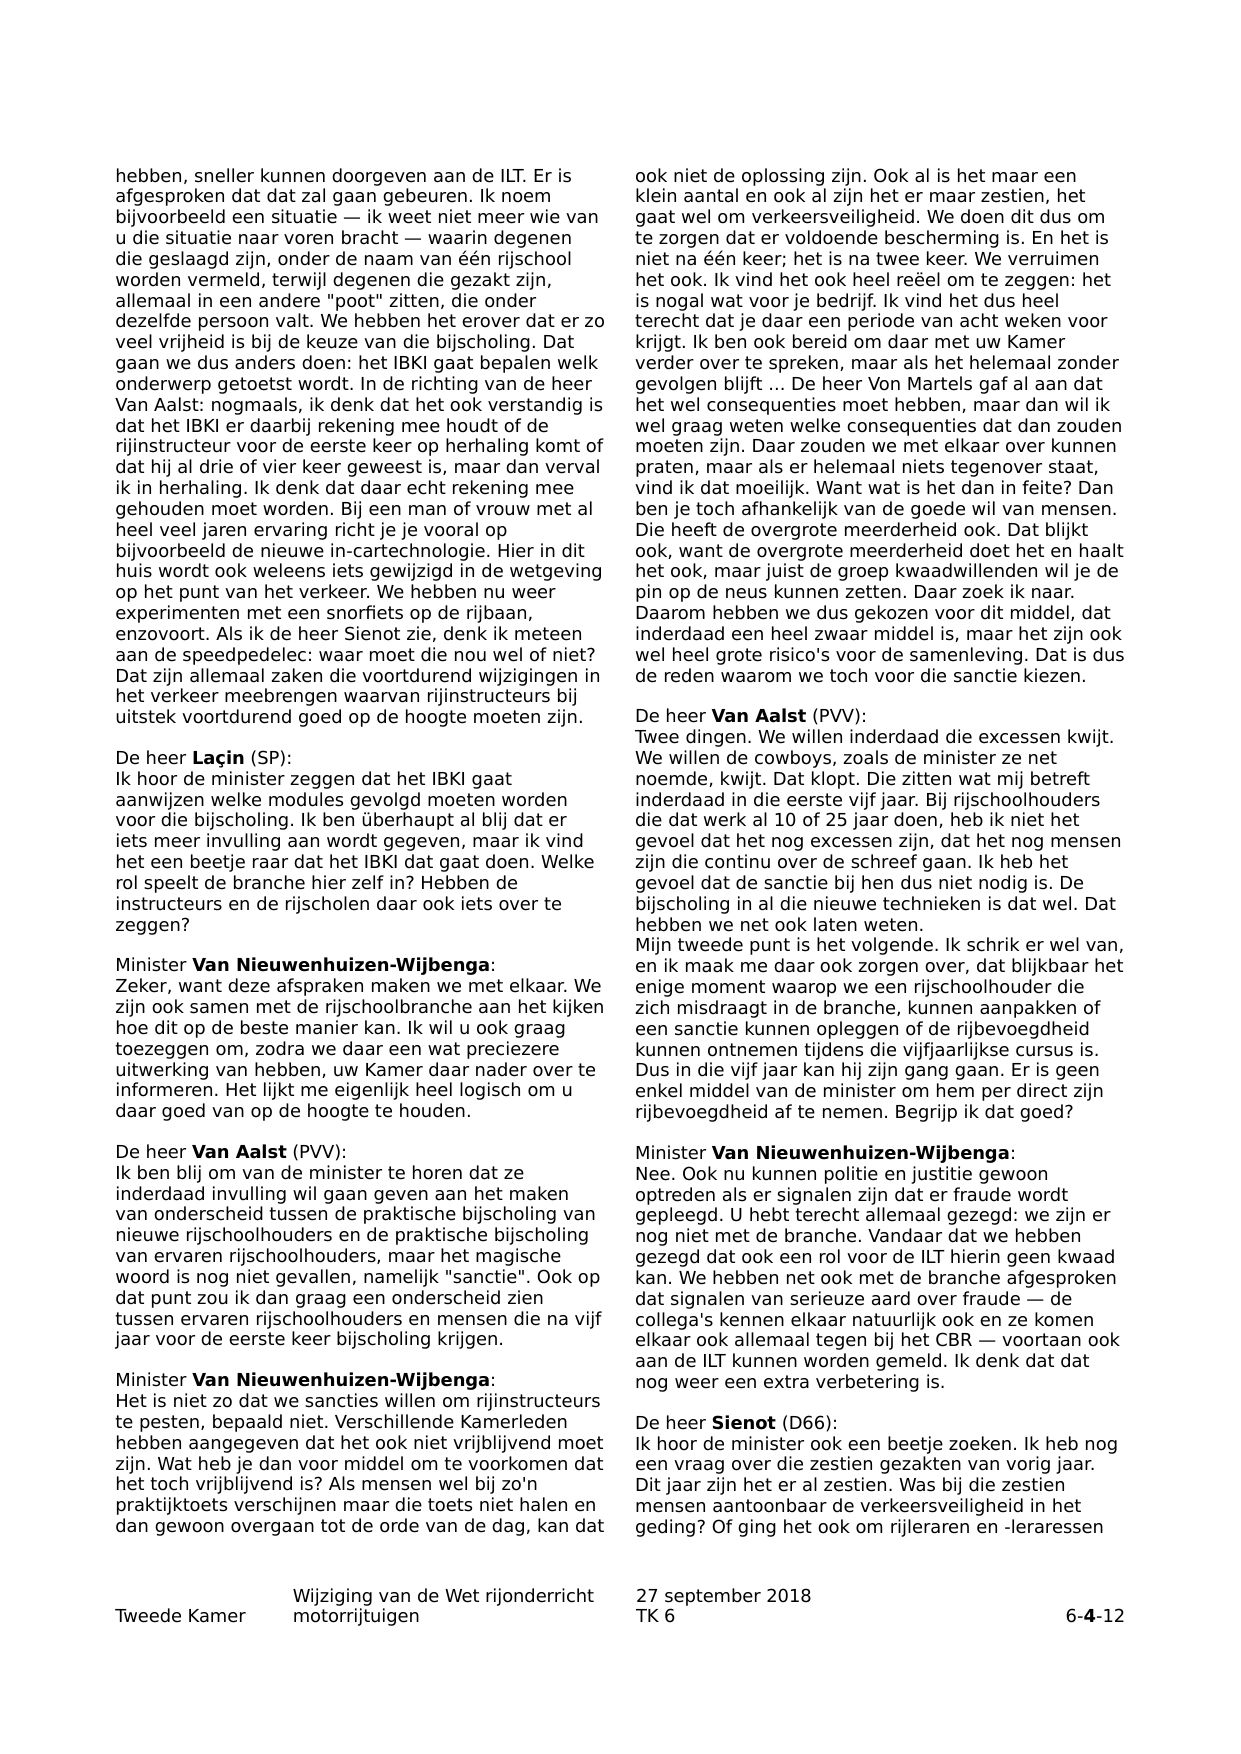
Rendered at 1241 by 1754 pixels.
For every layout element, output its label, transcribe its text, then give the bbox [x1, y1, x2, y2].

text De heer Laçin (SP): [115, 748, 605, 768]
text Ik hoor de minister ook een beetje zoeken. Ik heb nog een vraag over die zestien gezakten van vorig jaar. Dit jaar zijn het er al zestien. Was bij die zestien mensen aantoonbaar de verkeersveiligheid in het geding? Of ging het ook om rijleraren en -leraressen [635, 1433, 1125, 1537]
text De heer Van Aalst (PVV): [635, 706, 1125, 727]
text Ik ben blij om van de minister te horen dat ze inderdaad invulling wil gaan geven aan het maken van onderscheid tussen de praktische bijscholing van nieuwe rijschoolhouders en de praktische bijscholing van ervaren rijschoolhouders, maar het magische woord is nog niet gevallen, namelijk "sanctie". Ook op dat punt zou ik dan graag een onderscheid zien tussen ervaren rijschoolhouders en mensen die na vijf jaar voor de eerste keer bijscholing krijgen. [115, 1162, 605, 1350]
text Nee. Ook nu kunnen politie en justitie gewoon optreden als er signalen zijn dat er fraude wordt gepleegd. U hebt terecht allemaal gezegd: we zijn er nog niet met de branche. Vandaar dat we hebben gezegd dat ook een rol voor de ILT hierin geen kwaad kan. We hebben net ook met de branche afgesproken dat signalen van serieuze aard over fraude — de collega's kennen elkaar natuurlijk ook en ze komen elkaar ook allemaal tegen bij het CBR — voortaan ook aan de ILT kunnen worden gemeld. Ik denk dat dat nog weer een extra verbetering is. [635, 1163, 1125, 1393]
text ook niet de oplossing zijn. Ook al is het maar een klein aantal en ook al zijn het er maar zestien, het gaat wel om verkeersveiligheid. We doen dit dus om te zorgen dat er voldoende bescherming is. En het is niet na één keer; het is na twee keer. We verruimen het ook. Ik vind het ook heel reëel om te zeggen: het is nogal wat voor je bedrijf. Ik vind het dus heel terecht dat je daar een periode van acht weken voor krijgt. Ik ben ook bereid om daar met uw Kamer verder over te spreken, maar als het helemaal zonder gevolgen blijft ... De heer Von Martels gaf al aan dat het wel consequenties moet hebben, maar dan wil ik wel graag weten welke consequenties dat dan zouden moeten zijn. Daar zouden we met elkaar over kunnen praten, maar als er helemaal niets tegenover staat, vind ik dat moeilijk. Want wat is het dan in feite? Dan ben je toch afhankelijk van de goede wil van mensen. Die heeft de overgrote meerderheid ook. Dat blijkt ook, want de overgrote meerderheid doet het en haalt het ook, maar juist de groep kwaadwillenden wil je de pin op de neus kunnen zetten. Daar zoek ik naar. Daarom hebben we dus gekozen voor dit middel, dat inderdaad een heel zwaar middel is, maar het zijn ook wel heel grote risico's voor de samenleving. Dat is dus de reden waarom we toch voor die sanctie kiezen. [635, 165, 1125, 686]
text Ik hoor de minister zeggen dat het IBKI gaat aanwijzen welke modules gevolgd moeten worden voor die bijscholing. Ik ben überhaupt al blij dat er iets meer invulling aan wordt gegeven, maar ik vind het een beetje raar dat het IBKI dat gaat doen. Welke rol speelt de branche hier zelf in? Hebben de instructeurs en de rijscholen daar ook iets over te zeggen? [115, 768, 605, 935]
text hebben, sneller kunnen doorgeven aan de ILT. Er is afgesproken dat dat zal gaan gebeuren. Ik noem bijvoorbeeld een situatie — ik weet niet meer wie van u die situatie naar voren bracht — waarin degenen die geslaagd zijn, onder de naam van één rijschool worden vermeld, terwijl degenen die gezakt zijn, allemaal in een andere "poot" zitten, die onder dezelfde persoon valt. We hebben het erover dat er zo veel vrijheid is bij de keuze van die bijscholing. Dat gaan we dus anders doen: het IBKI gaat bepalen welk onderwerp getoetst wordt. In de richting van de heer Van Aalst: nogmaals, ik denk dat het ook verstandig is dat het IBKI er daarbij rekening mee houdt of de rijinstructeur voor de eerste keer op herhaling komt of dat hij al drie of vier keer geweest is, maar dan verval ik in herhaling. Ik denk dat daar echt rekening mee gehouden moet worden. Bij een man of vrouw met al heel veel jaren ervaring richt je je vooral op bijvoorbeeld de nieuwe in-cartechnologie. Hier in dit huis wordt ook weleens iets gewijzigd in de wetgeving op het punt van het verkeer. We hebben nu weer experimenten met een snorfiets op de rijbaan, enzovoort. Als ik de heer Sienot zie, denk ik meteen aan de speedpedelec: waar moet die nou wel of niet? Dat zijn allemaal zaken die voortdurend wijzigingen in het verkeer meebrengen waarvan rijinstructeurs bij uitstek voortdurend goed op de hoogte moeten zijn. [115, 165, 605, 728]
text De heer Sienot (D66): [635, 1413, 1125, 1433]
text Twee dingen. We willen inderdaad die excessen kwijt. We willen de cowboys, zoals de minister ze net noemde, kwijt. Dat klopt. Die zitten wat mij betreft inderdaad in die eerste vijf jaar. Bij rijschoolhouders die dat werk al 10 of 25 jaar doen, heb ik niet het gevoel dat het nog excessen zijn, dat het nog mensen zijn die continu over de schreef gaan. Ik heb het gevoel dat de sanctie bij hen dus niet nodig is. De bijscholing in al die nieuwe technieken is dat wel. Dat hebben we net ook laten weten. [635, 727, 1125, 935]
text Minister Van Nieuwenhuizen-Wijbenga: [115, 1370, 605, 1391]
text De heer Van Aalst (PVV): [115, 1142, 605, 1162]
text Mijn tweede punt is het volgende. Ik schrik er wel van, en ik maak me daar ook zorgen over, dat blijkbaar het enige moment waarop we een rijschoolhouder die zich misdraagt in de branche, kunnen aanpakken of een sanctie kunnen opleggen of de rijbevoegdheid kunnen ontnemen tijdens die vijfjaarlijkse cursus is. Dus in die vijf jaar kan hij zijn gang gaan. Er is geen enkel middel van de minister om hem per direct zijn rijbevoegdheid af te nemen. Begrijp ik dat goed? [635, 935, 1125, 1123]
text Minister Van Nieuwenhuizen-Wijbenga: [635, 1143, 1125, 1163]
text Het is niet zo dat we sancties willen om rijinstructeurs te pesten, bepaald niet. Verschillende Kamerleden hebben aangegeven dat het ook niet vrijblijvend moet zijn. Wat heb je dan voor middel om te voorkomen dat het toch vrijblijvend is? Als mensen wel bij zo'n praktijktoets verschijnen maar die toets niet halen en dan gewoon overgaan tot de orde van de dag, kan dat [115, 1391, 605, 1537]
text Zeker, want deze afspraken maken we met elkaar. We zijn ook samen met de rijschoolbranche aan het kijken hoe dit op de beste manier kan. Ik wil u ook graag toezeggen om, zodra we daar een wat preciezere uitwerking van hebben, uw Kamer daar nader over te informeren. Het lijkt me eigenlijk heel logisch om u daar goed van op de hoogte te houden. [115, 976, 605, 1122]
text Minister Van Nieuwenhuizen-Wijbenga: [115, 955, 605, 976]
